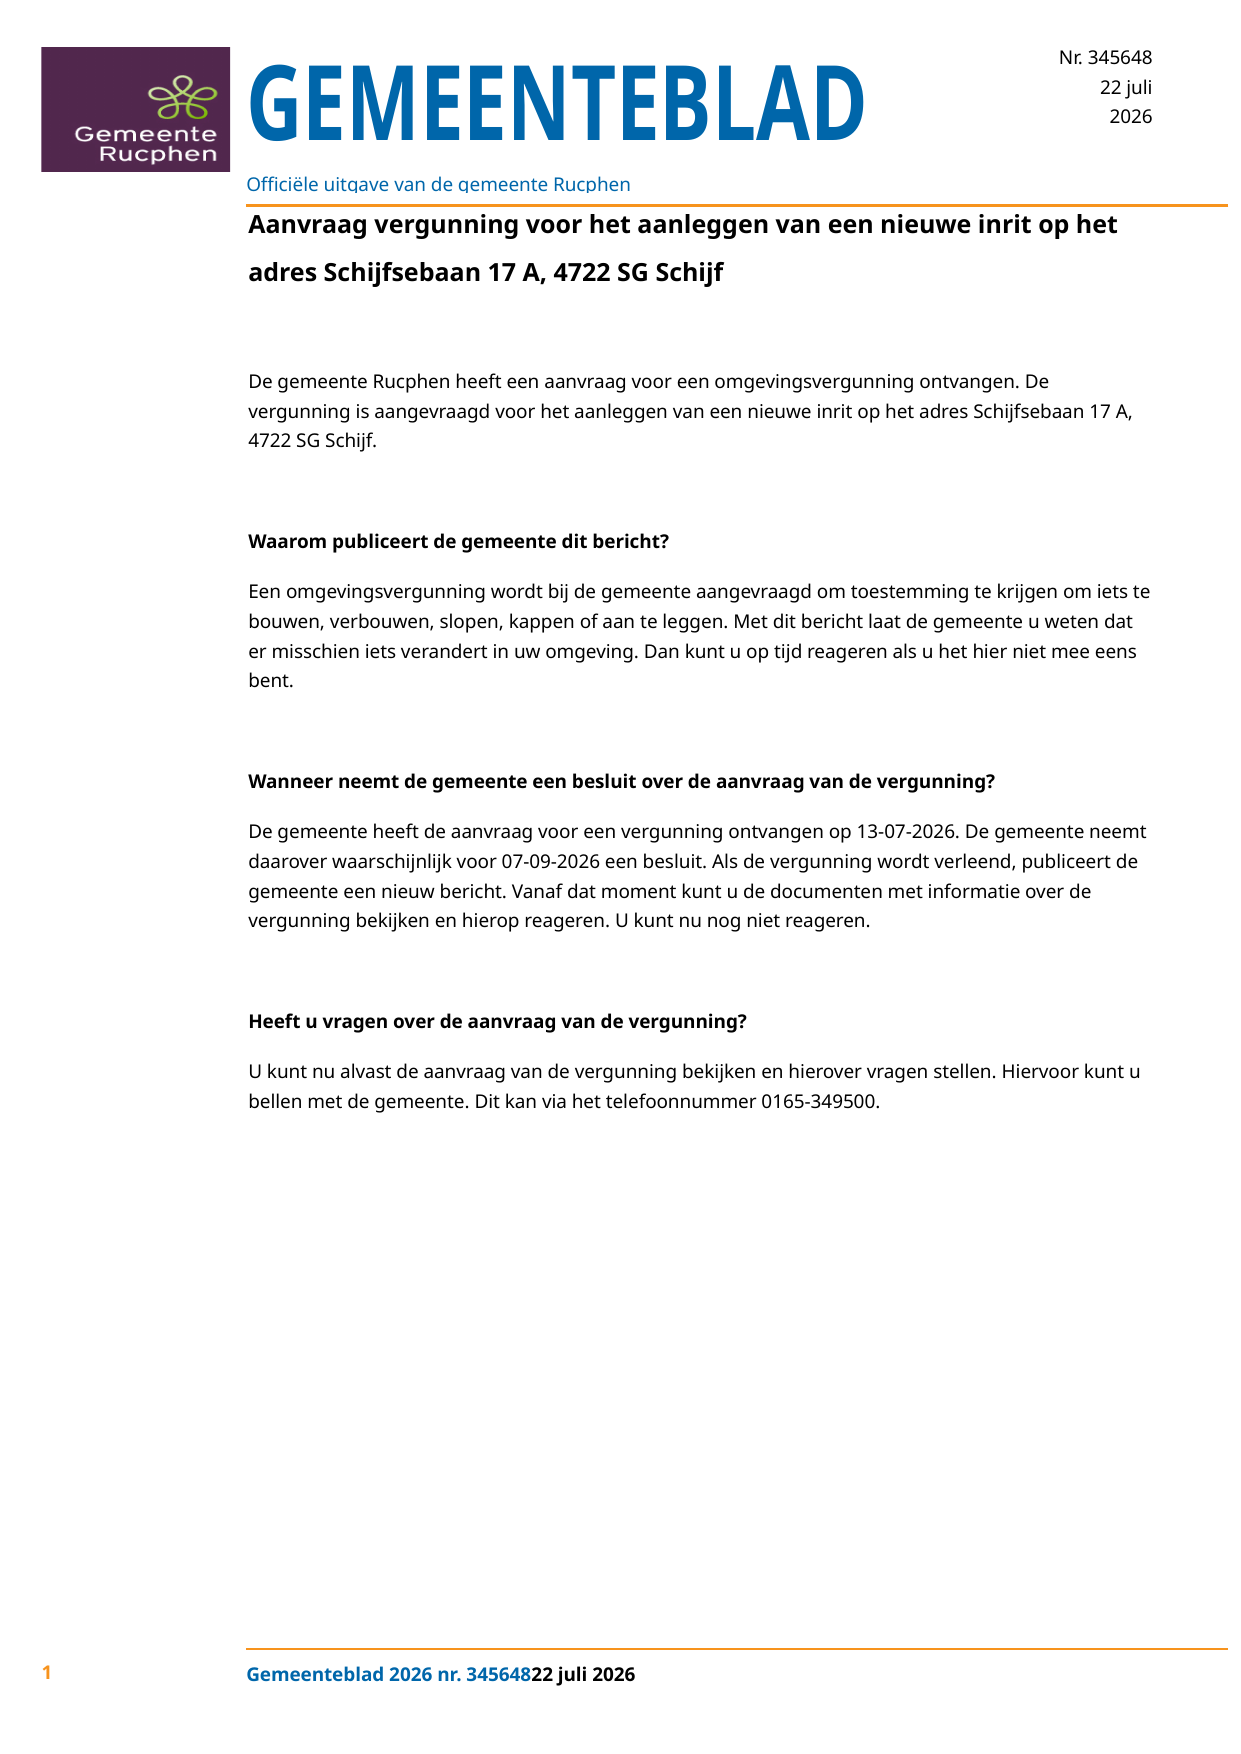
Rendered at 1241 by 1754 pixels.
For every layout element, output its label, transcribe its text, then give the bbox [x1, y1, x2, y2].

text De gemeente heeft de aanvraag voor een vergunning ontvangen op 13-07-2026. De gemeente neemt daarover waarschijnlijk voor 07-09-2026 een besluit. Als de vergunning wordt verleend, publiceert de gemeente een nieuw bericht. Vanaf dat moment kunt u de documenten met informatie over de vergunning bekijken en hierop reageren. U kunt nu nog niet reageren. [248, 819, 1152, 933]
text Wanneer neemt de gemeente een besluit over de aanvraag van de vergunning? [248, 768, 1152, 794]
text Een omgevingsvergunning wordt bij de gemeente aangevraagd om toestemming te krijgen om iets te bouwen, verbouwen, slopen, kappen of aan te leggen. Met dit bericht laat de gemeente u weten dat er misschien iets verandert in uw omgeving. Dan kunt u op tijd reageren als u het hier niet mee eens bent. [248, 579, 1152, 693]
text Waarom publiceert de gemeente dit bericht? [248, 528, 1152, 554]
text U kunt nu alvast de aanvraag van de vergunning bekijken en hierover vragen stellen. Hiervoor kunt u bellen met de gemeente. Dit kan via het telefoonnummer 0165-349500. [248, 1059, 1152, 1114]
picture [41, 47, 231, 172]
text Heeft u vragen over de aanvraag van de vergunning? [248, 1008, 1152, 1034]
text Aanvraag vergunning voor het aanleggen van een nieuwe inrit op het adres Schijfsebaan 17 A, 4722 SG Schijf [248, 207, 1152, 288]
text De gemeente Rucphen heeft een aanvraag voor een omgevingsvergunning ontvangen. De vergunning is aangevraagd voor het aanleggen van een nieuwe inrit op het adres Schijfsebaan 17 A, 4722 SG Schijf. [248, 368, 1152, 453]
